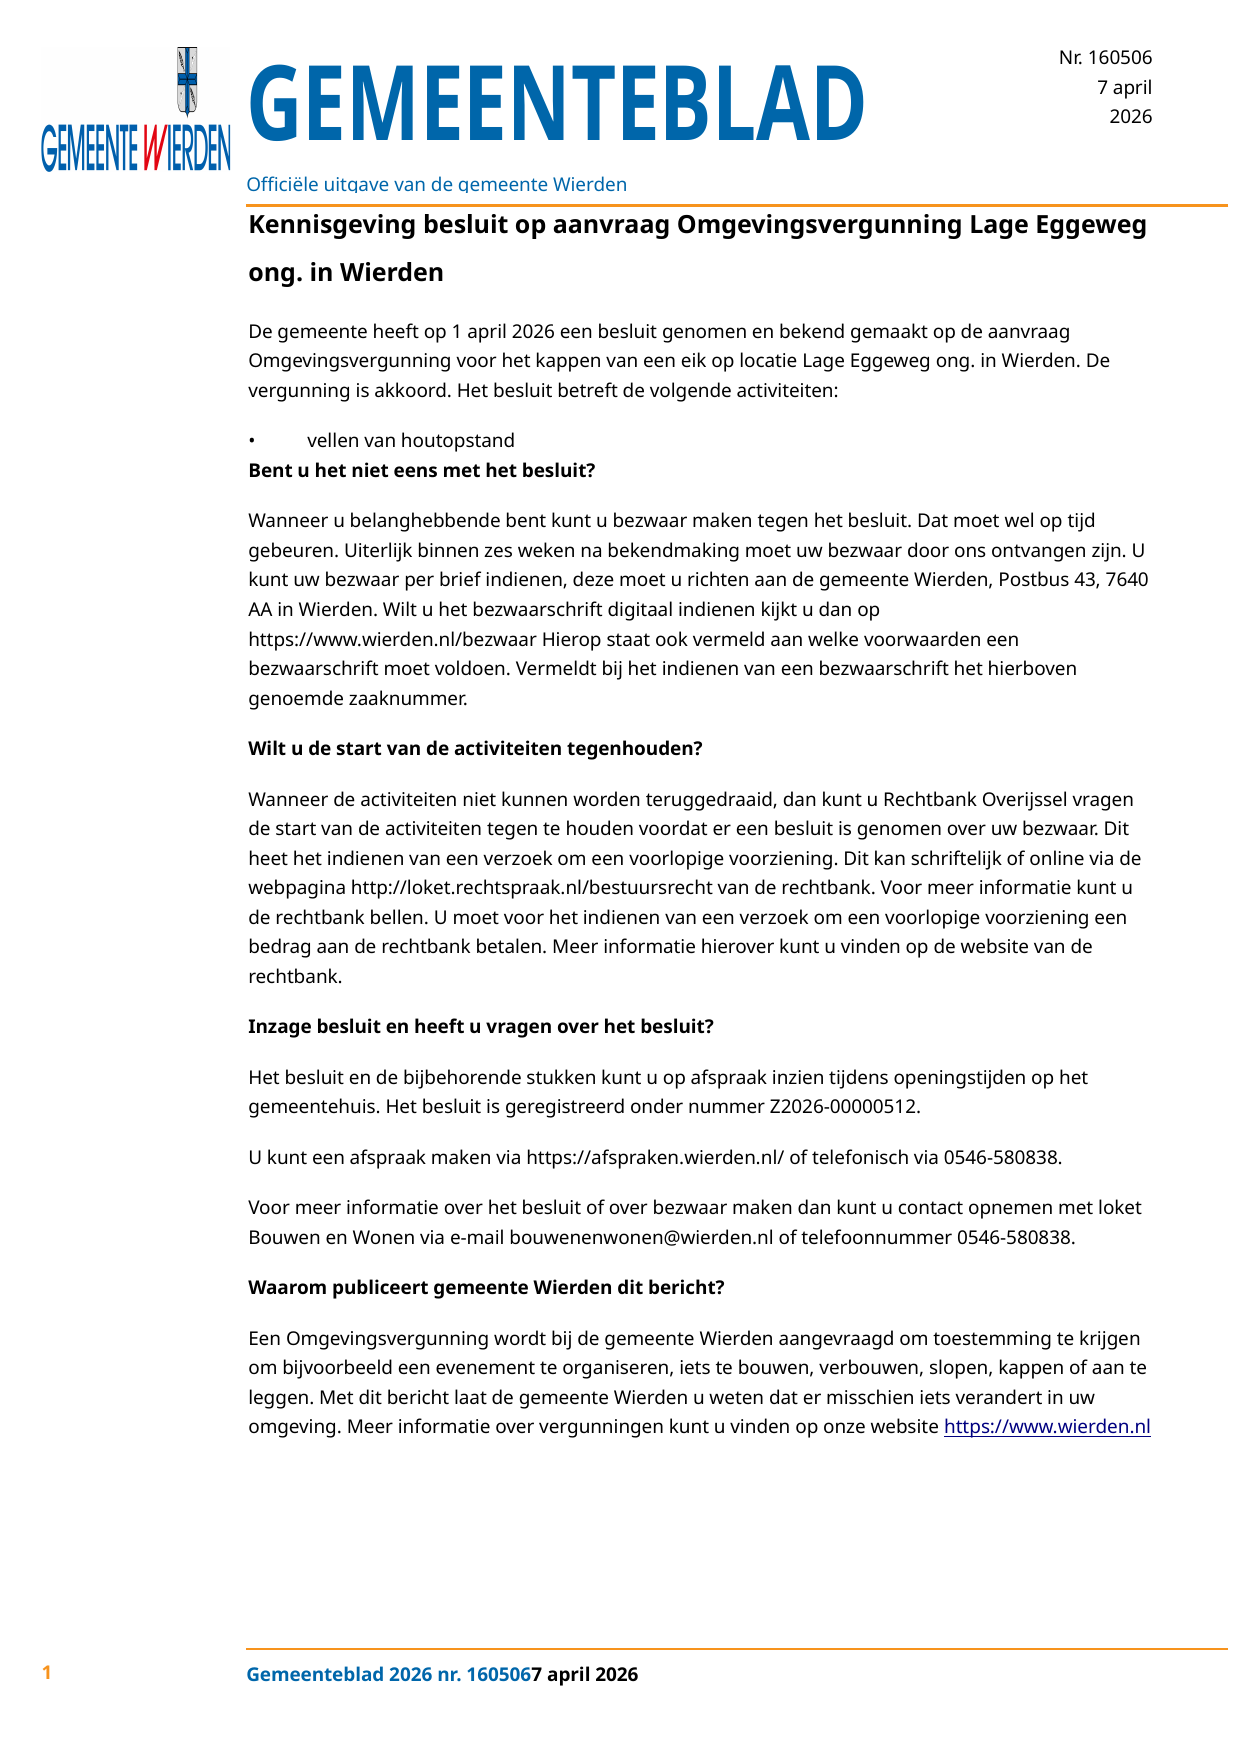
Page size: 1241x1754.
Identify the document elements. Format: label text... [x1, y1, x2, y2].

picture [41, 47, 231, 172]
text Wanneer de activiteiten niet kunnen worden teruggedraaid, dan kunt u Rechtbank Overijssel vragen de start van de activiteiten tegen te houden voordat er een besluit is genomen over uw bezwaar. Dit heet het indienen van een verzoek om een voorlopige voorziening. Dit kan schriftelijk of online via de webpagina http://loket.rechtspraak.nl/bestuursrecht van de rechtbank. Voor meer informatie kunt u de rechtbank bellen. U moet voor het indienen van een verzoek om een voorlopige voorziening een bedrag aan de rechtbank betalen. Meer informatie hierover kunt u vinden op de website van de rechtbank. [248, 786, 1152, 989]
list vellen van houtopstand [248, 427, 1152, 453]
text Kennisgeving besluit op aanvraag Omgevingsvergunning Lage Eggeweg ong. in Wierden [248, 207, 1152, 288]
text Waarom publiceert gemeente Wierden dit bericht? [248, 1274, 1152, 1300]
text Een Omgevingsvergunning wordt bij de gemeente Wierden aangevraagd om toestemming te krijgen om bijvoorbeeld een evenement te organiseren, iets te bouwen, verbouwen, slopen, kappen of aan te leggen. Met dit bericht laat de gemeente Wierden u weten dat er misschien iets verandert in uw omgeving. Meer informatie over vergunningen kunt u vinden op onze website https://www.wierden.nl [248, 1325, 1152, 1439]
text U kunt een afspraak maken via https://afspraken.wierden.nl/ of telefonisch via 0546-580838. [248, 1144, 1152, 1170]
text Wilt u de start van de activiteiten tegenhouden? [248, 735, 1152, 761]
text Het besluit en de bijbehorende stukken kunt u op afspraak inzien tijdens openingstijden op het gemeentehuis. Het besluit is geregistreerd onder nummer Z2026-00000512. [248, 1064, 1152, 1119]
text Inzage besluit en heeft u vragen over het besluit? [248, 1014, 1152, 1039]
text Wanneer u belanghebbende bent kunt u bezwaar maken tegen het besluit. Dat moet wel op tijd gebeuren. Uiterlijk binnen zes weken na bekendmaking moet uw bezwaar door ons ontvangen zijn. U kunt uw bezwaar per brief indienen, deze moet u richten aan de gemeente Wierden, Postbus 43, 7640 AA in Wierden. Wilt u het bezwaarschrift digitaal indienen kijkt u dan op https://www.wierden.nl/bezwaar Hierop staat ook vermeld aan welke voorwaarden een bezwaarschrift moet voldoen. Vermeldt bij het indienen van een bezwaarschrift het hierboven genoemde zaaknummer. [248, 507, 1152, 711]
text Voor meer informatie over het besluit of over bezwaar maken dan kunt u contact opnemen met loket Bouwen en Wonen via e-mail bouwenenwonen@wierden.nl of telefoonnummer 0546-580838. [248, 1194, 1152, 1250]
text De gemeente heeft op 1 april 2026 een besluit genomen en bekend gemaakt op de aanvraag Omgevingsvergunning voor het kappen van een eik op locatie Lage Eggeweg ong. in Wierden. De vergunning is akkoord. Het besluit betreft de volgende activiteiten: [248, 318, 1152, 403]
text Bent u het niet eens met het besluit? [248, 457, 1152, 483]
